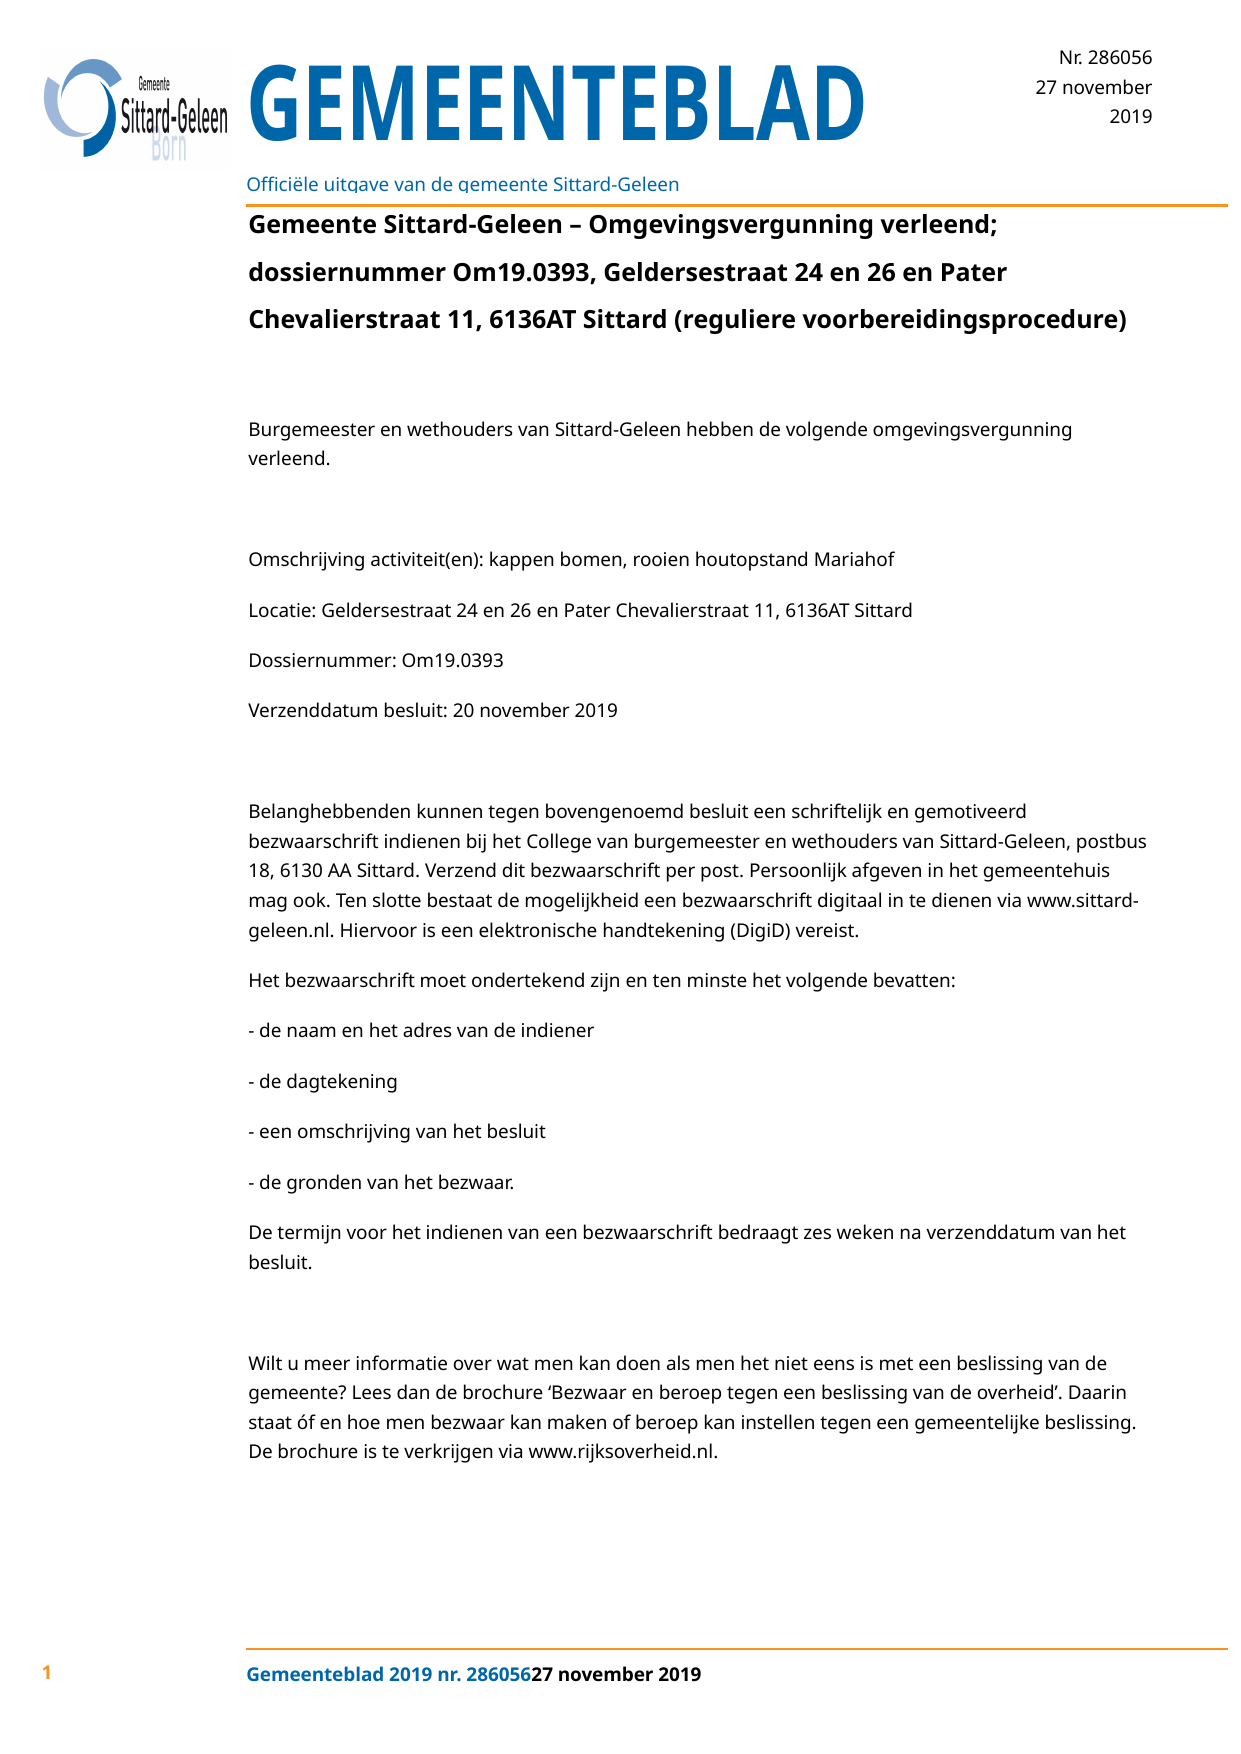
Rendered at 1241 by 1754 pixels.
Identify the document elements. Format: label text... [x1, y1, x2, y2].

text Locatie: Geldersestraat 24 en 26 en Pater Chevalierstraat 11, 6136AT Sittard [248, 597, 1152, 622]
text - een omschrijving van het besluit [248, 1118, 1152, 1144]
text Verzenddatum besluit: 20 november 2019 [248, 698, 1152, 723]
text - de gronden van het bezwaar. [248, 1169, 1152, 1194]
text De termijn voor het indienen van een bezwaarschrift bedraagt zes weken na verzenddatum van het besluit. [248, 1219, 1152, 1274]
text Dossiernummer: Om19.0393 [248, 647, 1152, 673]
text Het bezwaarschrift moet ondertekend zijn en ten minste het volgende bevatten: [248, 967, 1152, 993]
text Gemeente Sittard-Geleen – Omgevingsvergunning verleend; dossiernummer Om19.0393, Geldersestraat 24 en 26 en Pater Chevalierstraat 11, 6136AT Sittard (reguliere voorbereidingsprocedure) [248, 207, 1152, 336]
text - de naam en het adres van de indiener [248, 1018, 1152, 1043]
text Burgemeester en wethouders van Sittard-Geleen hebben de volgende omgevingsvergunning verleend. [248, 416, 1152, 471]
text Wilt u meer informatie over wat men kan doen als men het niet eens is met een beslissing van de gemeente? Lees dan de brochure ‘Bezwaar en beroep tegen een beslissing van de overheid’. Daarin staat óf en hoe men bezwaar kan maken of beroep kan instellen tegen een gemeentelijke beslissing. De brochure is te verkrijgen via www.rijksoverheid.nl. [248, 1350, 1152, 1464]
text Omschrijving activiteit(en): kappen bomen, rooien houtopstand Mariahof [248, 546, 1152, 572]
text - de dagtekening [248, 1068, 1152, 1094]
picture [41, 47, 231, 172]
text Belanghebbenden kunnen tegen bovengenoemd besluit een schriftelijk en gemotiveerd bezwaarschrift indienen bij het College van burgemeester en wethouders van Sittard-Geleen, postbus 18, 6130 AA Sittard. Verzend dit bezwaarschrift per post. Persoonlijk afgeven in het gemeentehuis mag ook. Ten slotte bestaat de mogelijkheid een bezwaarschrift digitaal in te dienen via www.sittard-geleen.nl. Hiervoor is een elektronische handtekening (DigiD) vereist. [248, 798, 1152, 942]
